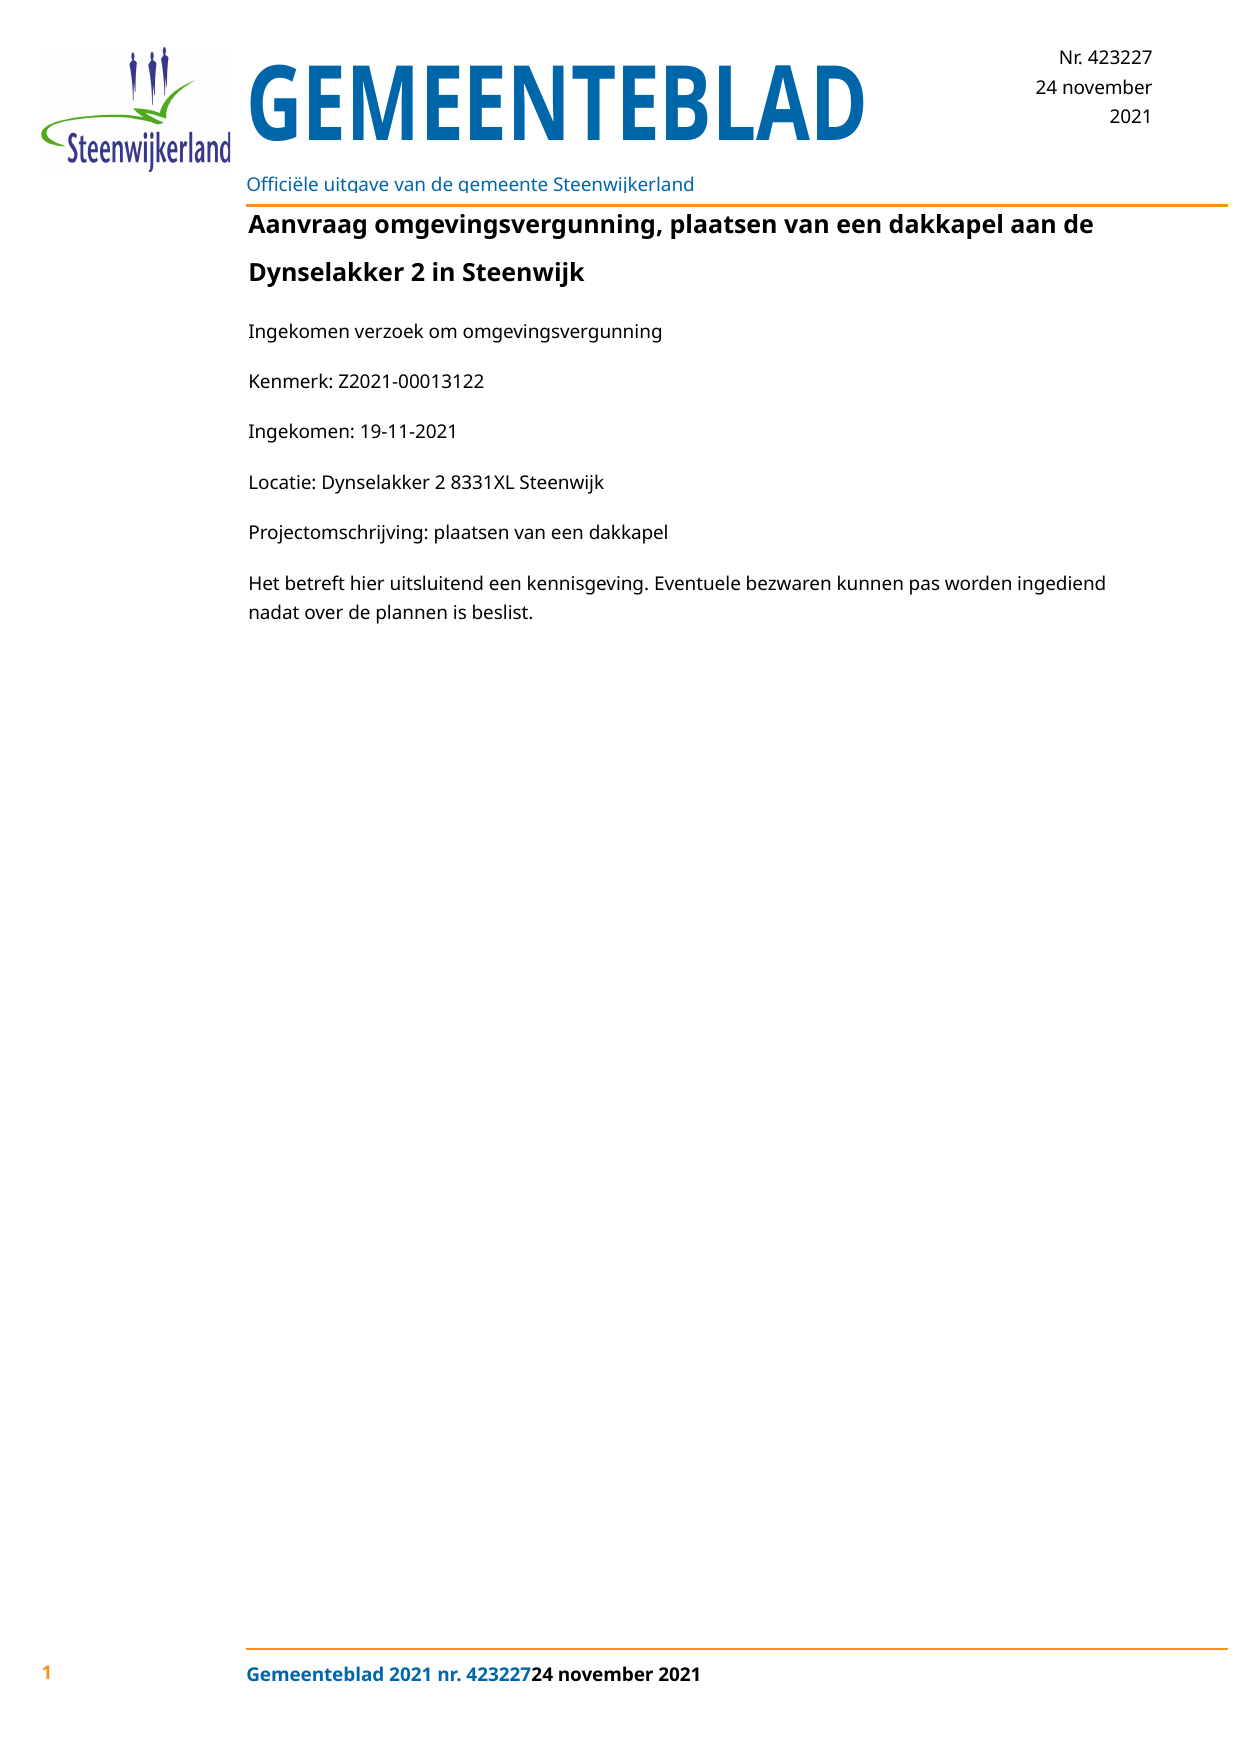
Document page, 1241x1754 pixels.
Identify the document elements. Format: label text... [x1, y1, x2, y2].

text Projectomschrijving: plaatsen van een dakkapel [248, 519, 1152, 545]
text Locatie: Dynselakker 2 8331XL Steenwijk [248, 469, 1152, 495]
text Kenmerk: Z2021-00013122 [248, 368, 1152, 394]
text Ingekomen verzoek om omgevingsvergunning [248, 318, 1152, 344]
text Aanvraag omgevingsvergunning, plaatsen van een dakkapel aan de Dynselakker 2 in Steenwijk [248, 207, 1152, 288]
text Ingekomen: 19-11-2021 [248, 419, 1152, 444]
picture [41, 47, 231, 172]
text Het betreft hier uitsluitend een kennisgeving. Eventuele bezwaren kunnen pas worden ingediend nadat over de plannen is beslist. [248, 570, 1152, 625]
